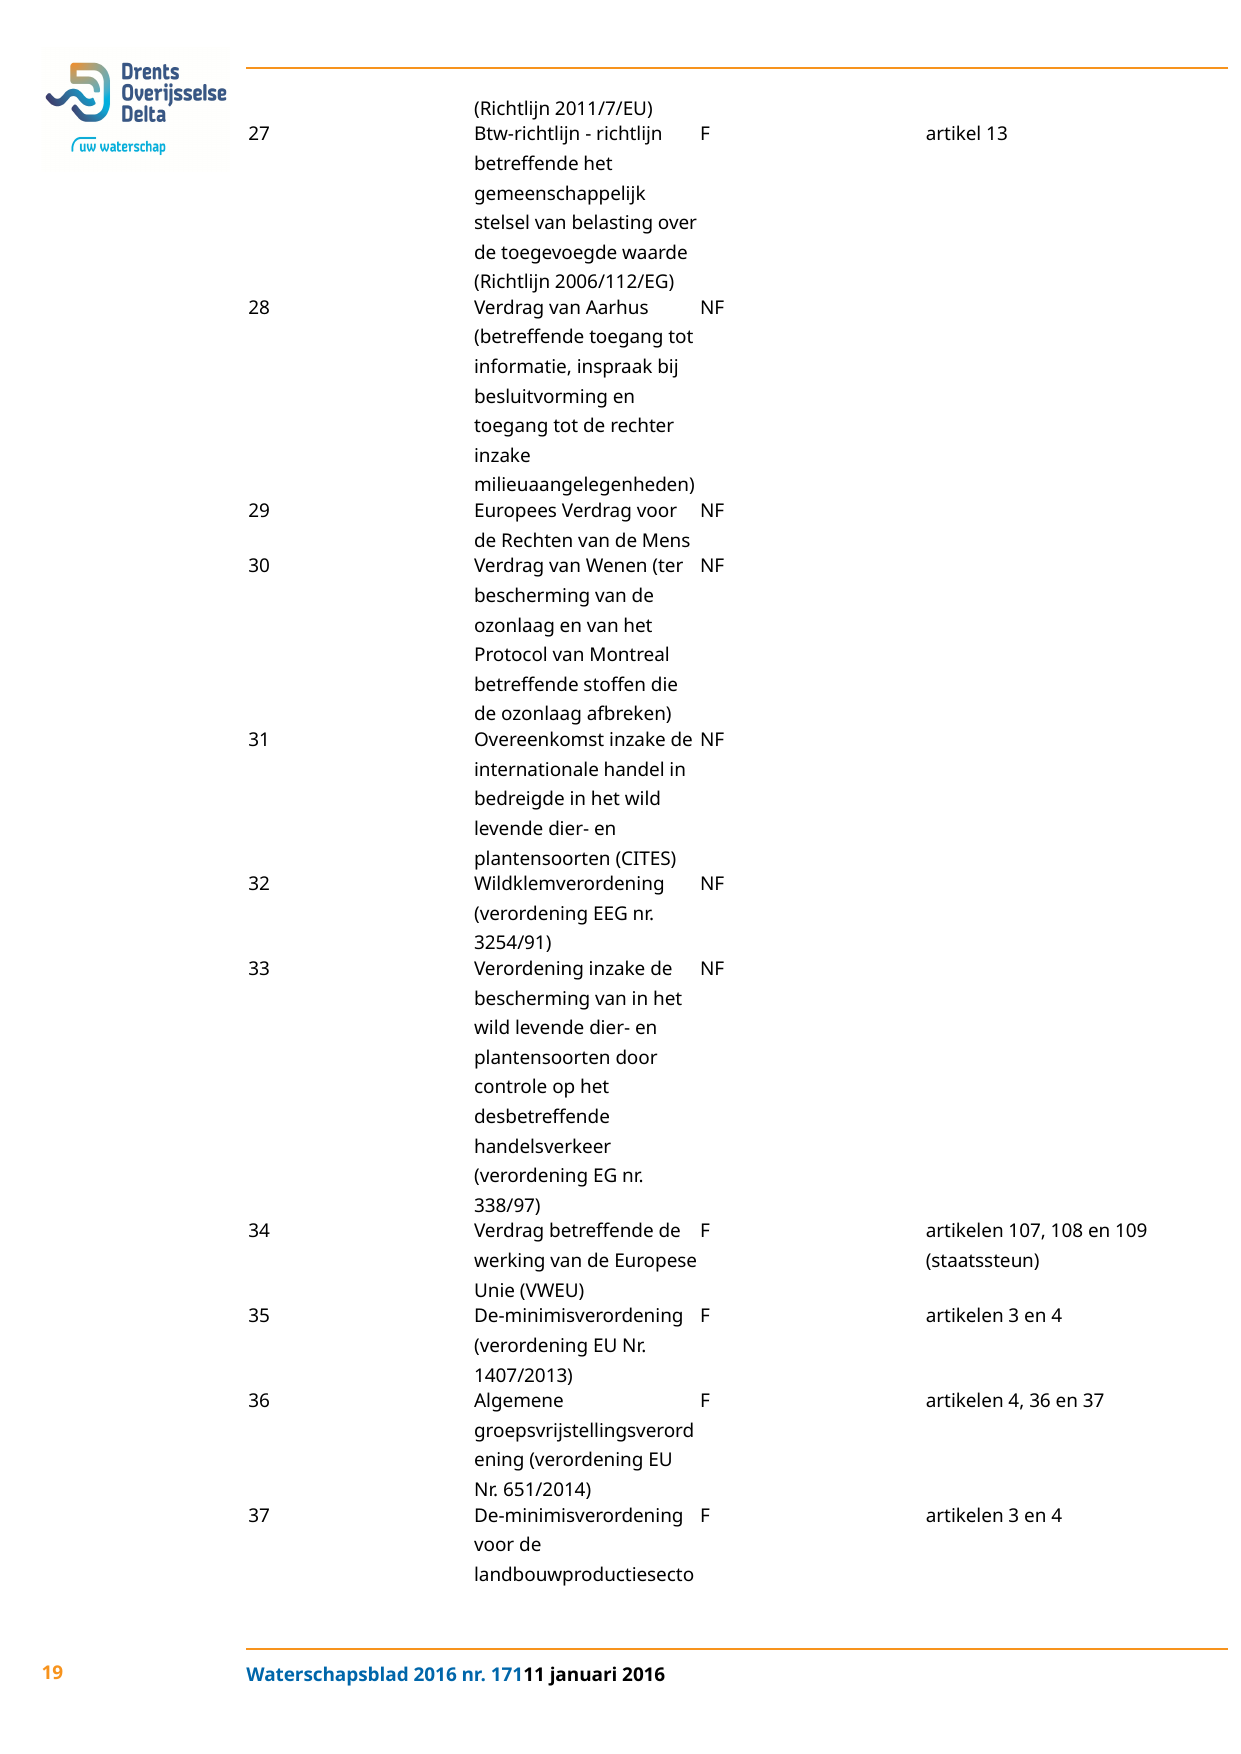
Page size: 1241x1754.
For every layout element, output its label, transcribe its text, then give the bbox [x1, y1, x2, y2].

table_cell Wildklemverordening (verordening EEG nr. 3254/91) [474, 870, 700, 955]
table_cell Algemene groepsvrijstellingsverordening (verordening EU Nr. 651/2014) [474, 1388, 700, 1502]
table_cell [248, 95, 474, 121]
table_cell F [700, 1388, 926, 1502]
table_cell F [700, 1303, 926, 1387]
table_cell Europees Verdrag voor de Rechten van de Mens [474, 498, 700, 553]
table_cell artikelen 107, 108 en 109 (staatssteun) [926, 1218, 1152, 1303]
table_cell F [700, 121, 926, 294]
picture [41, 47, 231, 172]
table_cell NF [700, 498, 926, 553]
table_cell 30 [248, 553, 474, 726]
table_cell [926, 294, 1152, 497]
table_cell 35 [248, 1303, 474, 1387]
table_cell F [700, 1502, 926, 1587]
table_cell Btw-richtlijn - richtlijn betreffende het gemeenschappelijk stelsel van belasting over de toegevoegde waarde (Richtlijn 2006/112/EG) [474, 121, 700, 294]
table_cell 32 [248, 870, 474, 955]
table_cell [926, 726, 1152, 870]
table_cell artikelen 3 en 4 [926, 1303, 1152, 1387]
table_cell Verdrag betreffende de werking van de Europese Unie (VWEU) [474, 1218, 700, 1303]
table_cell NF [700, 955, 926, 1218]
table_cell [700, 95, 926, 121]
table_cell Verordening inzake de bescherming van in het wild levende dier- en plantensoorten door controle op het desbetreffende handelsverkeer (verordening EG nr. 338/97) [474, 955, 700, 1218]
table_cell [926, 955, 1152, 1218]
table_cell 37 [248, 1502, 474, 1587]
table_cell artikelen 3 en 4 [926, 1502, 1152, 1587]
table_cell Verdrag van Wenen (ter bescherming van de ozonlaag en van het Protocol van Montreal betreffende stoffen die de ozonlaag afbreken) [474, 553, 700, 726]
table_cell NF [700, 294, 926, 497]
table_cell Overeenkomst inzake de internationale handel in bedreigde in het wild levende dier- en plantensoorten (CITES) [474, 726, 700, 870]
table_cell 36 [248, 1388, 474, 1502]
table_cell F [700, 1218, 926, 1303]
table_cell Verdrag van Aarhus (betreffende toegang tot informatie, inspraak bij besluitvorming en toegang tot de rechter inzake milieuaangelegenheden) [474, 294, 700, 497]
table_cell NF [700, 553, 926, 726]
table_cell 27 [248, 121, 474, 294]
table_cell artikelen 4, 36 en 37 [926, 1388, 1152, 1502]
table_cell 34 [248, 1218, 474, 1303]
table_cell [926, 95, 1152, 121]
table_cell 29 [248, 498, 474, 553]
table_cell NF [700, 726, 926, 870]
table_cell 31 [248, 726, 474, 870]
table_cell De-minimisverordening voor de landbouwproductiesecto [474, 1502, 700, 1587]
table_cell (Richtlijn 2011/7/EU) [474, 95, 700, 121]
table_cell artikel 13 [926, 121, 1152, 294]
table_cell [926, 870, 1152, 955]
table_cell [926, 498, 1152, 553]
table_cell 28 [248, 294, 474, 497]
table_cell NF [700, 870, 926, 955]
table_cell De-minimisverordening (verordening EU Nr. 1407/2013) [474, 1303, 700, 1387]
table_cell [926, 553, 1152, 726]
table_cell 33 [248, 955, 474, 1218]
